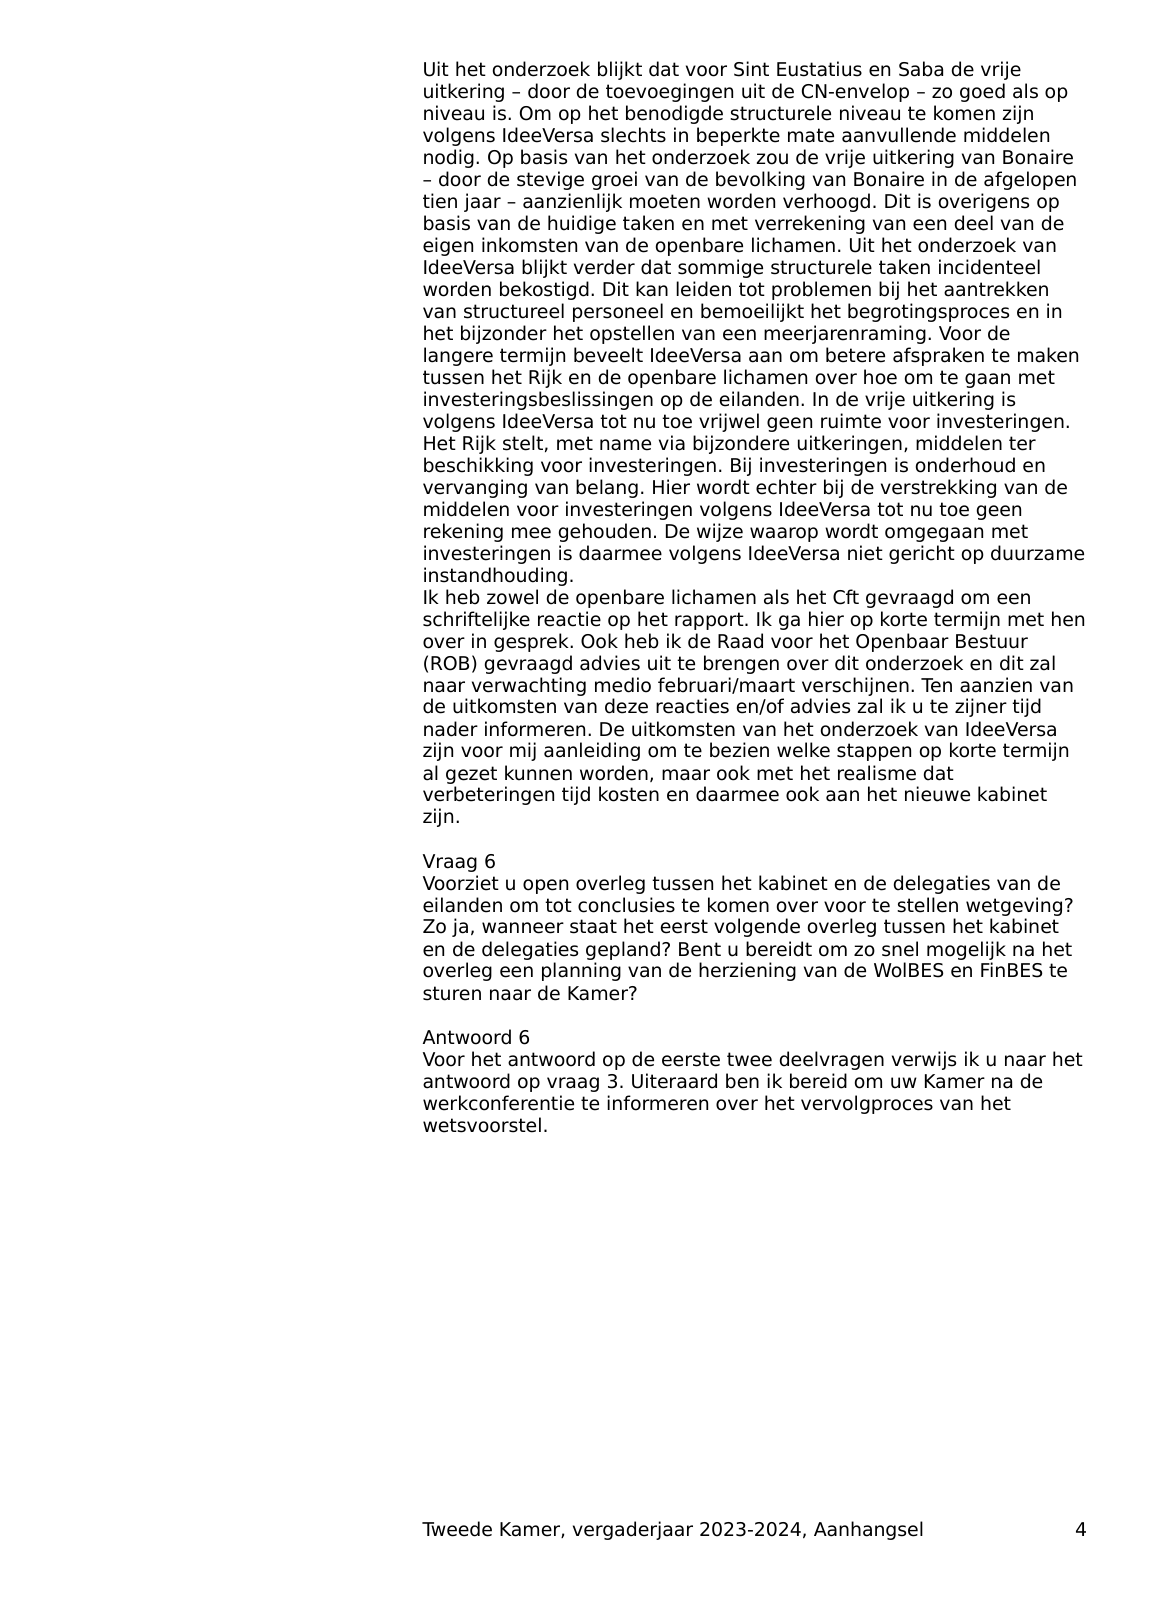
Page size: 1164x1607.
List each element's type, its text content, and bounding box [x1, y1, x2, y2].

text Voorziet u open overleg tussen het kabinet en de delegaties van de eilanden om tot conclusies te komen over voor te stellen wetgeving? Zo ja, wanneer staat het eerst volgende overleg tussen het kabinet en de delegaties gepland? Bent u bereidt om zo snel mogelijk na het overleg een planning van de herziening van de WolBES en FinBES te sturen naar de Kamer? [422, 872, 1087, 1004]
text Voor het antwoord op de eerste twee deelvragen verwijs ik u naar het antwoord op vraag 3. Uiteraard ben ik bereid om uw Kamer na de werkconferentie te informeren over het vervolgproces van het wetsvoorstel. [422, 1048, 1087, 1136]
text Ik heb zowel de openbare lichamen als het Cft gevraagd om een schriftelijke reactie op het rapport. Ik ga hier op korte termijn met hen over in gesprek. Ook heb ik de Raad voor het Openbaar Bestuur (ROB) gevraagd advies uit te brengen over dit onderzoek en dit zal naar verwachting medio februari/maart verschijnen. Ten aanzien van de uitkomsten van deze reacties en/of advies zal ik u te zijner tijd nader informeren. De uitkomsten van het onderzoek van IdeeVersa zijn voor mij aanleiding om te bezien welke stappen op korte termijn al gezet kunnen worden, maar ook met het realisme dat verbeteringen tijd kosten en daarmee ook aan het nieuwe kabinet zijn. [422, 587, 1087, 828]
text Antwoord 6 [422, 1027, 1087, 1048]
text Vraag 6 [422, 851, 1087, 872]
text Uit het onderzoek blijkt dat voor Sint Eustatius en Saba de vrije uitkering – door de toevoegingen uit de CN-envelop – zo goed als op niveau is. Om op het benodigde structurele niveau te komen zijn volgens IdeeVersa slechts in beperkte mate aanvullende middelen nodig. Op basis van het onderzoek zou de vrije uitkering van Bonaire – door de stevige groei van de bevolking van Bonaire in de afgelopen tien jaar – aanzienlijk moeten worden verhoogd. Dit is overigens op basis van de huidige taken en met verrekening van een deel van de eigen inkomsten van de openbare lichamen. Uit het onderzoek van IdeeVersa blijkt verder dat sommige structurele taken incidenteel worden bekostigd. Dit kan leiden tot problemen bij het aantrekken van structureel personeel en bemoeilijkt het begrotingsproces en in het bijzonder het opstellen van een meerjarenraming. Voor de langere termijn beveelt IdeeVersa aan om betere afspraken te maken tussen het Rijk en de openbare lichamen over hoe om te gaan met investeringsbeslissingen op de eilanden. In de vrije uitkering is volgens IdeeVersa tot nu toe vrijwel geen ruimte voor investeringen. Het Rijk stelt, met name via bijzondere uitkeringen, middelen ter beschikking voor investeringen. Bij investeringen is onderhoud en vervanging van belang. Hier wordt echter bij de verstrekking van de middelen voor investeringen volgens IdeeVersa tot nu toe geen rekening mee gehouden. De wijze waarop wordt omgegaan met investeringen is daarmee volgens IdeeVersa niet gericht op duurzame instandhouding. [422, 59, 1087, 587]
